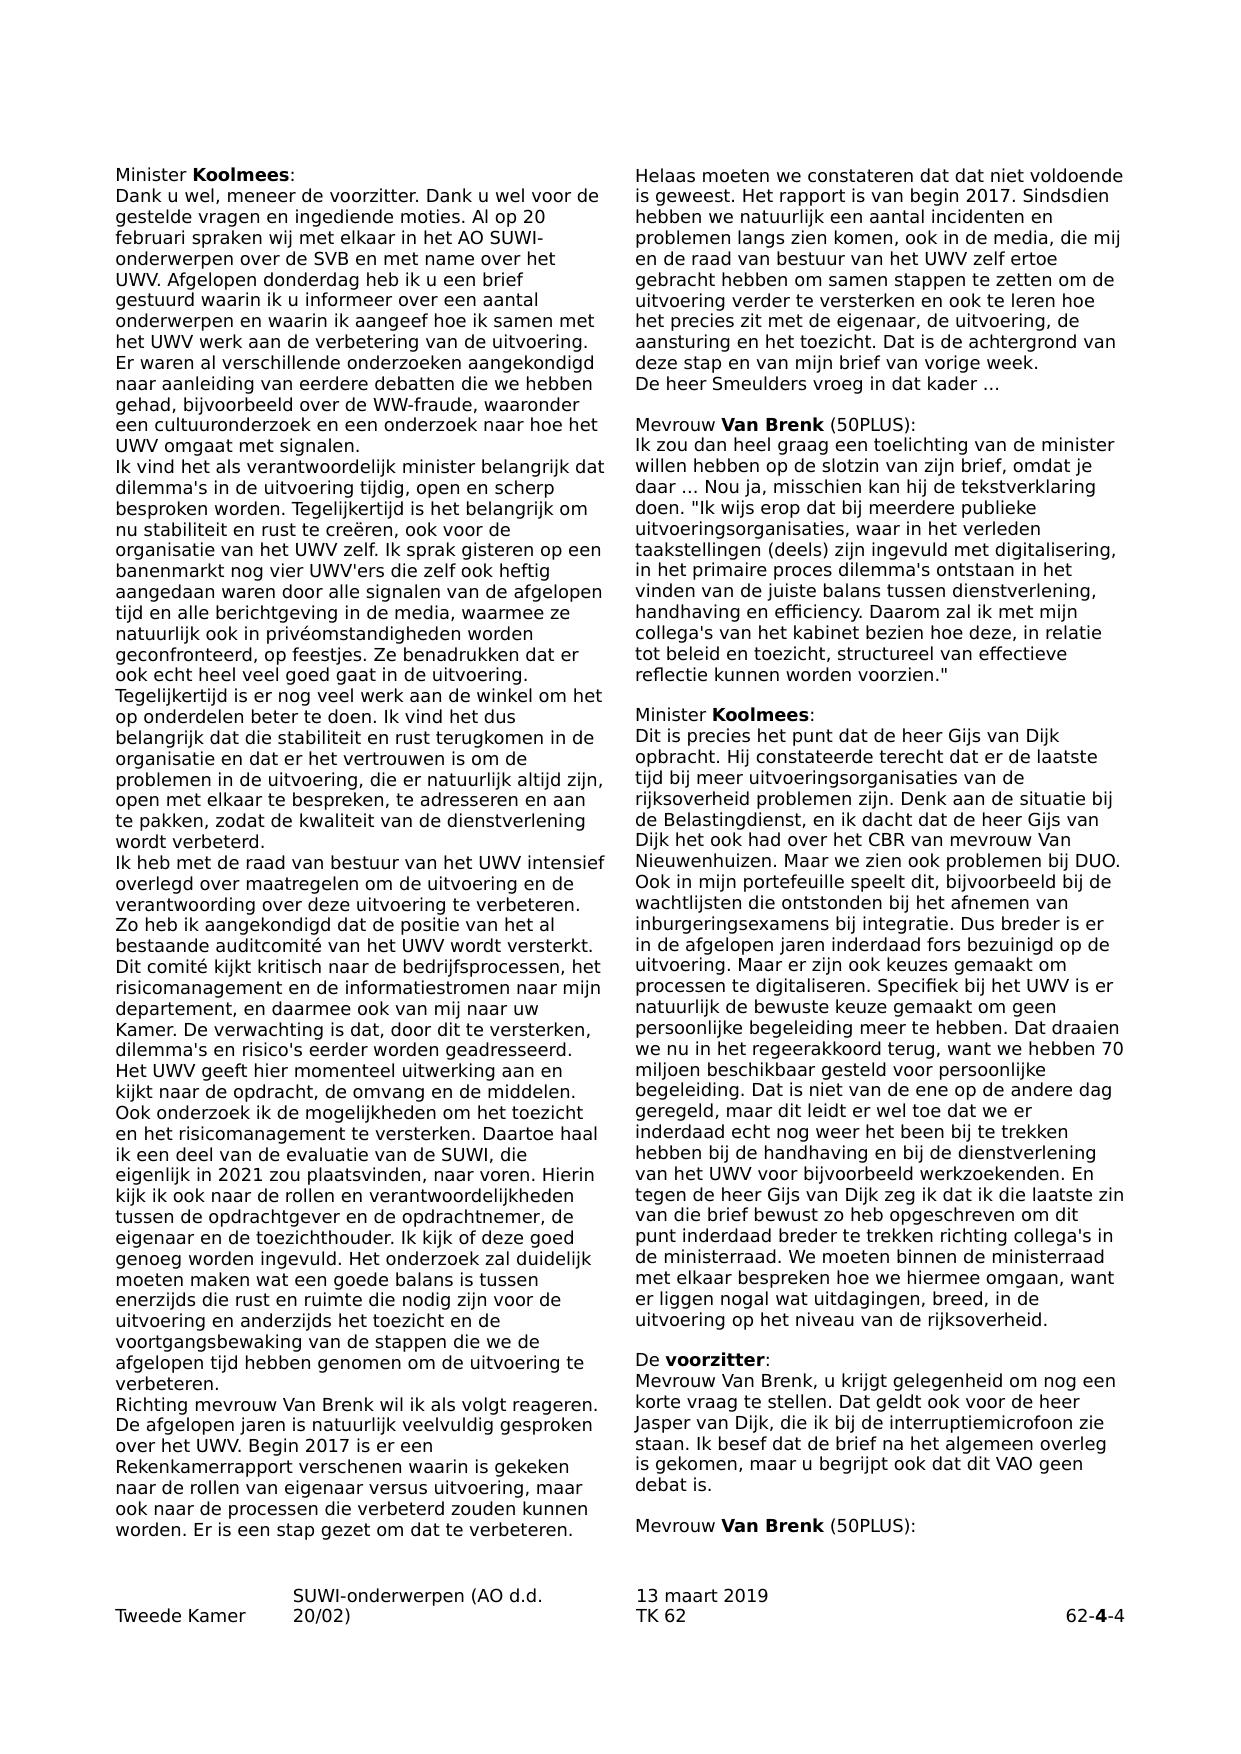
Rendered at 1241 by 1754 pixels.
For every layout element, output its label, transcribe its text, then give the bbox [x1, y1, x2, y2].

text Dit is precies het punt dat de heer Gijs van Dijk opbracht. Hij constateerde terecht dat er de laatste tijd bij meer uitvoeringsorganisaties van de rijksoverheid problemen zijn. Denk aan de situatie bij de Belastingdienst, en ik dacht dat de heer Gijs van Dijk het ook had over het CBR van mevrouw Van Nieuwenhuizen. Maar we zien ook problemen bij DUO. Ook in mijn portefeuille speelt dit, bijvoorbeeld bij de wachtlijsten die ontstonden bij het afnemen van inburgeringsexamens bij integratie. Dus breder is er in de afgelopen jaren inderdaad fors bezuinigd op de uitvoering. Maar er zijn ook keuzes gemaakt om processen te digitaliseren. Specifiek bij het UWV is er natuurlijk de bewuste keuze gemaakt om geen persoonlijke begeleiding meer te hebben. Dat draaien we nu in het regeerakkoord terug, want we hebben 70 miljoen beschikbaar gesteld voor persoonlijke begeleiding. Dat is niet van de ene op de andere dag geregeld, maar dit leidt er wel toe dat we er inderdaad echt nog weer het been bij te trekken hebben bij de handhaving en bij de dienstverlening van het UWV voor bijvoorbeeld werkzoekenden. En tegen de heer Gijs van Dijk zeg ik dat ik die laatste zin van die brief bewust zo heb opgeschreven om dit punt inderdaad breder te trekken richting collega's in de ministerraad. We moeten binnen de ministerraad met elkaar bespreken hoe we hiermee omgaan, want er liggen nogal wat uitdagingen, breed, in de uitvoering op het niveau van de rijksoverheid. [635, 726, 1125, 1330]
text Ik zou dan heel graag een toelichting van de minister willen hebben op de slotzin van zijn brief, omdat je daar ... Nou ja, misschien kan hij de tekstverklaring doen. "Ik wijs erop dat bij meerdere publieke uitvoeringsorganisaties, waar in het verleden taakstellingen (deels) zijn ingevuld met digitalisering, in het primaire proces dilemma's ontstaan in het vinden van de juiste balans tussen dienstverlening, handhaving en efficiency. Daarom zal ik met mijn collega's van het kabinet bezien hoe deze, in relatie tot beleid en toezicht, structureel van effectieve reflectie kunnen worden voorzien." [635, 435, 1125, 685]
text Mevrouw Van Brenk (50PLUS): [635, 414, 1125, 435]
text Dank u wel, meneer de voorzitter. Dank u wel voor de gestelde vragen en ingediende moties. Al op 20 februari spraken wij met elkaar in het AO SUWI-onderwerpen over de SVB en met name over het UWV. Afgelopen donderdag heb ik u een brief gestuurd waarin ik u informeer over een aantal onderwerpen en waarin ik aangeef hoe ik samen met het UWV werk aan de verbetering van de uitvoering. Er waren al verschillende onderzoeken aangekondigd naar aanleiding van eerdere debatten die we hebben gehad, bijvoorbeeld over de WW-fraude, waaronder een cultuuronderzoek en een onderzoek naar hoe het UWV omgaat met signalen. [115, 186, 605, 457]
text De heer Smeulders vroeg in dat kader ... [635, 374, 1125, 394]
text Minister Koolmees: [115, 165, 605, 186]
text Richting mevrouw Van Brenk wil ik als volgt reageren. De afgelopen jaren is natuurlijk veelvuldig gesproken over het UWV. Begin 2017 is er een Rekenkamerrapport verschenen waarin is gekeken naar de rollen van eigenaar versus uitvoering, maar ook naar de processen die verbeterd zouden kunnen worden. Er is een stap gezet om dat te verbeteren. [115, 1394, 605, 1540]
text Mevrouw Van Brenk (50PLUS): [635, 1516, 1125, 1537]
text Helaas moeten we constateren dat dat niet voldoende is geweest. Het rapport is van begin 2017. Sindsdien hebben we natuurlijk een aantal incidenten en problemen langs zien komen, ook in de media, die mij en de raad van bestuur van het UWV zelf ertoe gebracht hebben om samen stappen te zetten om de uitvoering verder te versterken en ook te leren hoe het precies zit met de eigenaar, de uitvoering, de aansturing en het toezicht. Dat is de achtergrond van deze stap en van mijn brief van vorige week. [635, 165, 1125, 374]
text Ik heb met de raad van bestuur van het UWV intensief overlegd over maatregelen om de uitvoering en de verantwoording over deze uitvoering te verbeteren. Zo heb ik aangekondigd dat de positie van het al bestaande auditcomité van het UWV wordt versterkt. Dit comité kijkt kritisch naar de bedrijfsprocessen, het risicomanagement en de informatiestromen naar mijn departement, en daarmee ook van mij naar uw Kamer. De verwachting is dat, door dit te versterken, dilemma's en risico's eerder worden geadresseerd. Het UWV geeft hier momenteel uitwerking aan en kijkt naar de opdracht, de omvang en de middelen. Ook onderzoek ik de mogelijkheden om het toezicht en het risicomanagement te versterken. Daartoe haal ik een deel van de evaluatie van de SUWI, die eigenlijk in 2021 zou plaatsvinden, naar voren. Hierin kijk ik ook naar de rollen en verantwoordelijkheden tussen de opdrachtgever en de opdrachtnemer, de eigenaar en de toezichthouder. Ik kijk of deze goed genoeg worden ingevuld. Het onderzoek zal duidelijk moeten maken wat een goede balans is tussen enerzijds die rust en ruimte die nodig zijn voor de uitvoering en anderzijds het toezicht en de voortgangsbewaking van de stappen die we de afgelopen tijd hebben genomen om de uitvoering te verbeteren. [115, 853, 605, 1394]
text Ik vind het als verantwoordelijk minister belangrijk dat dilemma's in de uitvoering tijdig, open en scherp besproken worden. Tegelijkertijd is het belangrijk om nu stabiliteit en rust te creëren, ook voor de organisatie van het UWV zelf. Ik sprak gisteren op een banenmarkt nog vier UWV'ers die zelf ook heftig aangedaan waren door alle signalen van de afgelopen tijd en alle berichtgeving in de media, waarmee ze natuurlijk ook in privéomstandigheden worden geconfronteerd, op feestjes. Ze benadrukken dat er ook echt heel veel goed gaat in de uitvoering. Tegelijkertijd is er nog veel werk aan de winkel om het op onderdelen beter te doen. Ik vind het dus belangrijk dat die stabiliteit en rust terugkomen in de organisatie en dat er het vertrouwen is om de problemen in de uitvoering, die er natuurlijk altijd zijn, open met elkaar te bespreken, te adresseren en aan te pakken, zodat de kwaliteit van de dienstverlening wordt verbeterd. [115, 457, 605, 853]
text De voorzitter: [635, 1350, 1125, 1371]
text Minister Koolmees: [635, 705, 1125, 726]
text Mevrouw Van Brenk, u krijgt gelegenheid om nog een korte vraag te stellen. Dat geldt ook voor de heer Jasper van Dijk, die ik bij de interruptiemicrofoon zie staan. Ik besef dat de brief na het algemeen overleg is gekomen, maar u begrijpt ook dat dit VAO geen debat is. [635, 1371, 1125, 1496]
